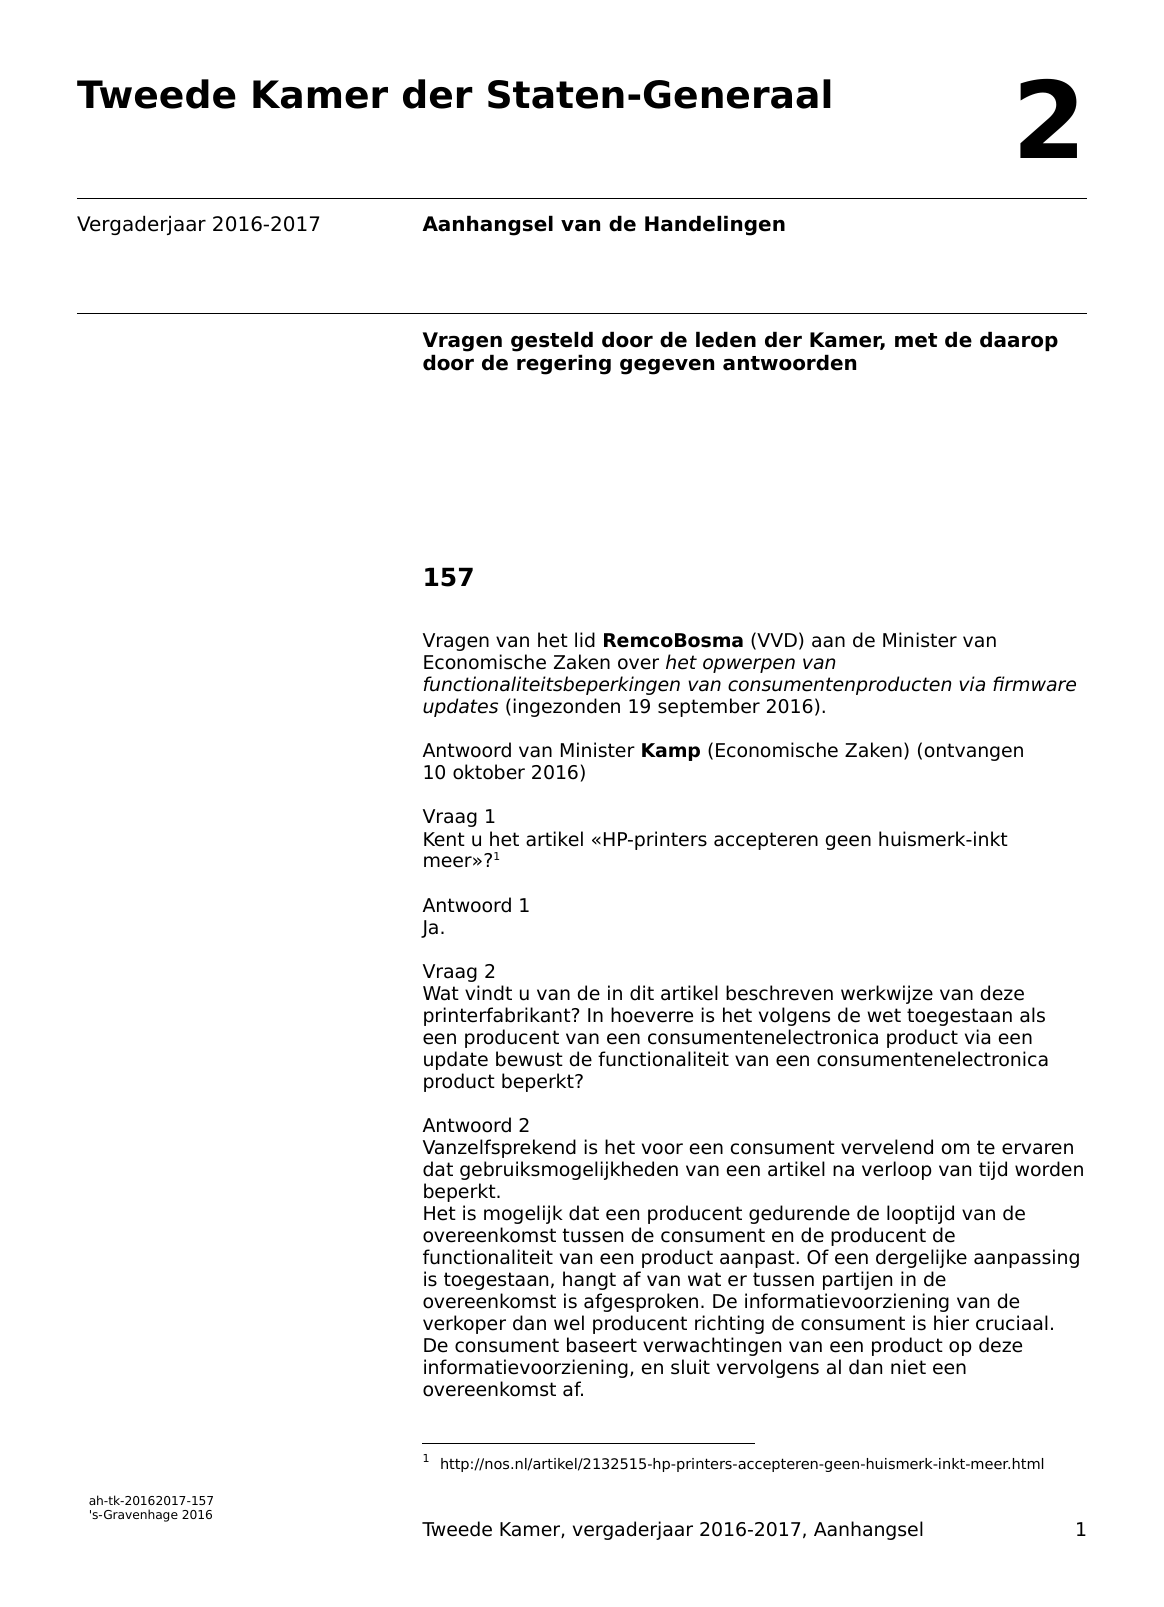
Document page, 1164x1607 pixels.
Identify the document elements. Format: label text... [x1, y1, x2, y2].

text Vraag 2 [422, 961, 1087, 983]
text ah-tk-20162017-157 [88, 1494, 323, 1508]
text Antwoord van Minister Kamp (Economische Zaken) (ontvangen 10 oktober 2016) [422, 740, 1087, 784]
table_cell [77, 314, 422, 375]
text Kent u het artikel «HP-printers accepteren geen huismerk-inkt meer»? [422, 828, 1087, 872]
table_cell Vragen gesteld door de leden der Kamer, met de daarop door de regering gegeven antwoorden [422, 314, 1087, 375]
table_cell Aanhangsel van de Handelingen [422, 199, 1087, 313]
table_header 2 [886, 59, 1087, 198]
table_cell Vergaderjaar 2016-2017 [77, 199, 422, 313]
text Antwoord 2 [422, 1115, 1087, 1137]
text 157 [422, 563, 1087, 592]
text Het is mogelijk dat een producent gedurende de looptijd van de overeenkomst tussen de consument en de producent de functionaliteit van een product aanpast. Of een dergelijke aanpassing is toegestaan, hangt af van wat er tussen partijen in de overeenkomst is afgesproken. De informatievoorziening van de verkoper dan wel producent richting de consument is hier cruciaal. De consument baseert verwachtingen van een product op deze informatievoorziening, en sluit vervolgens al dan niet een overeenkomst af. [422, 1203, 1087, 1401]
text Ja. [422, 917, 1087, 938]
text 's-Gravenhage 2016 [88, 1508, 323, 1522]
text http://nos.nl/artikel/2132515-hp-printers-accepteren-geen-huismerk-inkt-meer.html [422, 1452, 1087, 1474]
text Wat vindt u van de in dit artikel beschreven werkwijze van deze printerfabrikant? In hoeverre is het volgens de wet toegestaan als een producent van een consumentenelectronica product via een update bewust de functionaliteit van een consumentenelectronica product beperkt? [422, 983, 1087, 1093]
text Antwoord 1 [422, 894, 1087, 917]
text Vraag 1 [422, 806, 1087, 828]
text Vanzelfsprekend is het voor een consument vervelend om te ervaren dat gebruiksmogelijkheden van een artikel na verloop van tijd worden beperkt. [422, 1137, 1087, 1203]
text Vragen van het lid RemcoBosma (VVD) aan de Minister van Economische Zaken over het opwerpen van functionaliteitsbeperkingen van consumentenproducten via firmware updates (ingezonden 19 september 2016). [422, 630, 1087, 718]
table_header Tweede Kamer der Staten-Generaal [77, 59, 886, 198]
